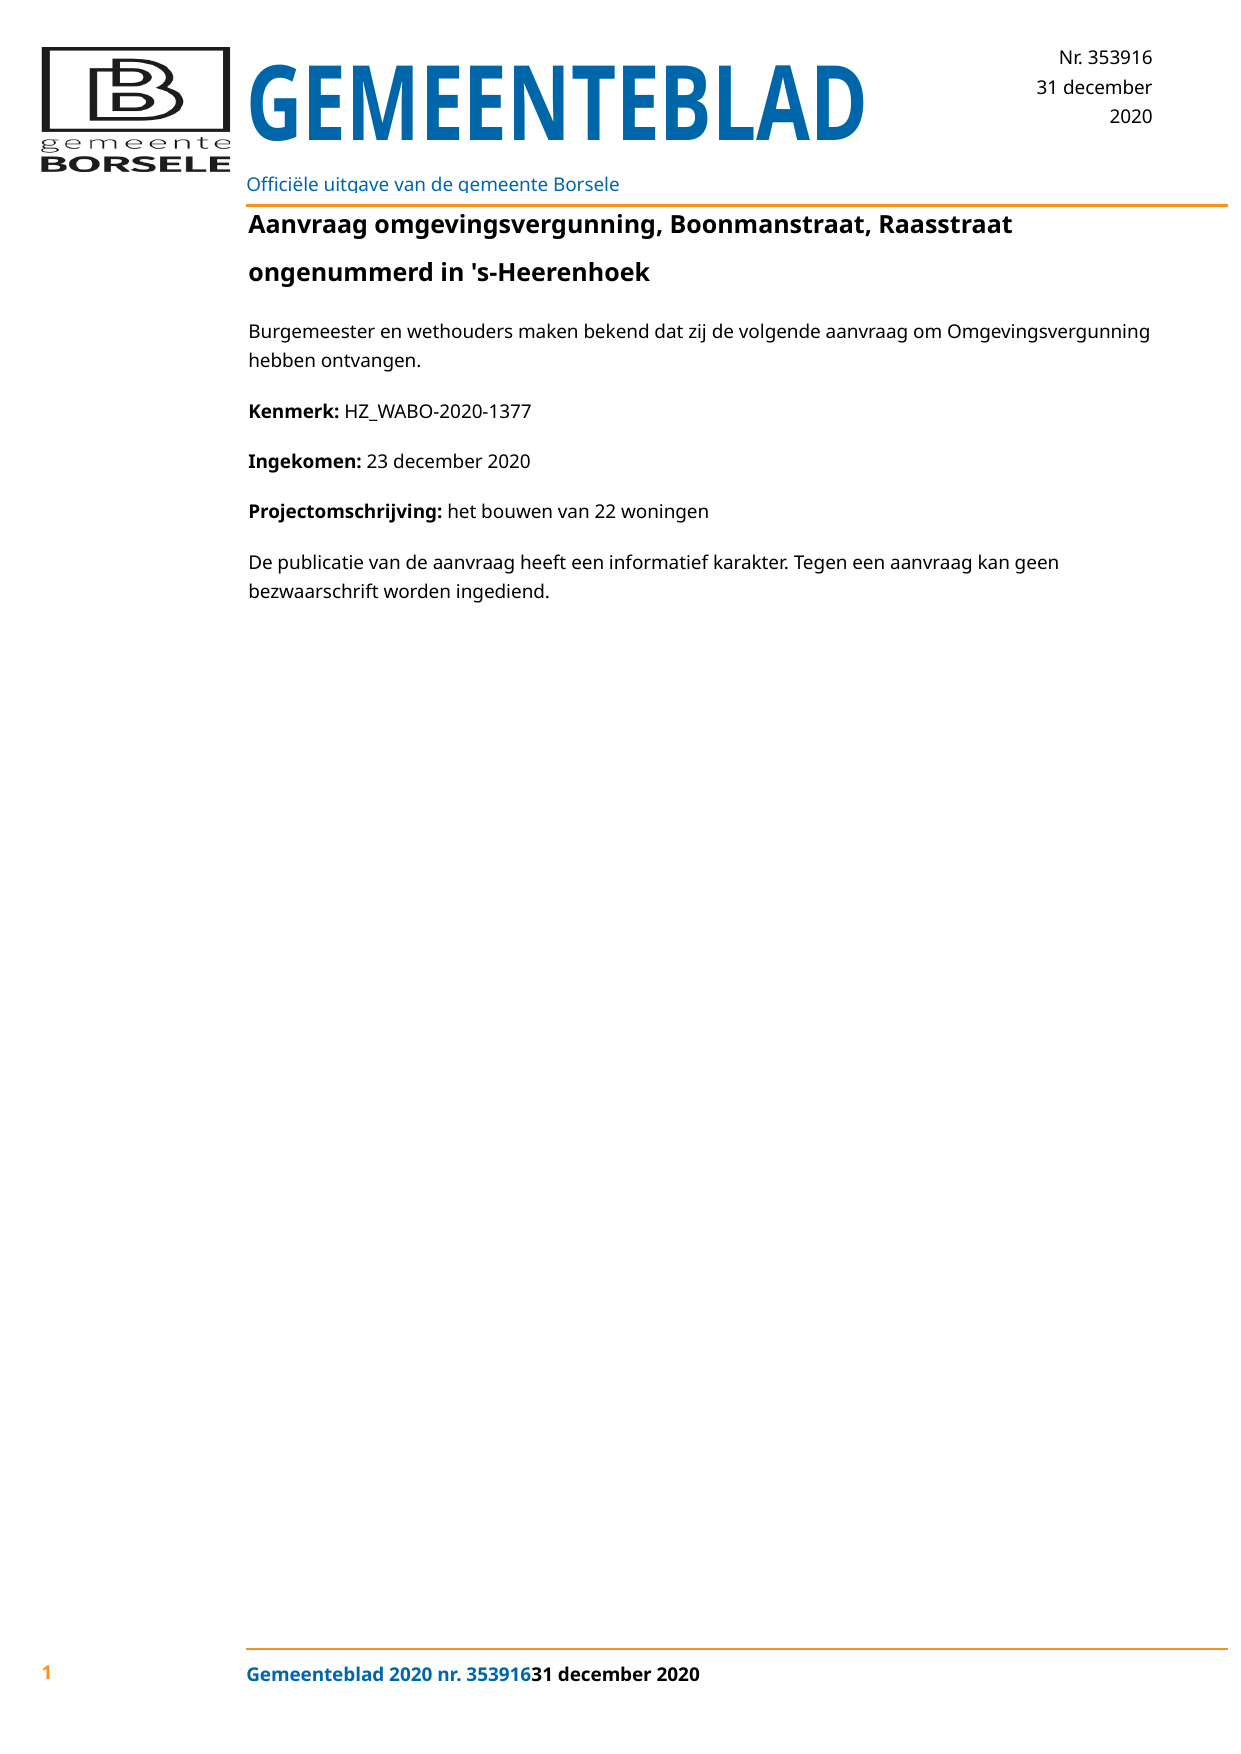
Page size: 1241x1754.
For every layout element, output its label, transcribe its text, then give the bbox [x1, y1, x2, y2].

text De publicatie van de aanvraag heeft een informatief karakter. Tegen een aanvraag kan geen bezwaarschrift worden ingediend. [248, 549, 1152, 604]
text Aanvraag omgevingsvergunning, Boonmanstraat, Raasstraat ongenummerd in 's-Heerenhoek [248, 207, 1152, 288]
text Burgemeester en wethouders maken bekend dat zij de volgende aanvraag om Omgevingsvergunning hebben ontvangen. [248, 318, 1152, 373]
picture [41, 47, 231, 172]
text Kenmerk: HZ_WABO-2020-1377 [248, 398, 1152, 424]
text Projectomschrijving: het bouwen van 22 woningen [248, 499, 1152, 524]
text Ingekomen: 23 december 2020 [248, 448, 1152, 474]
